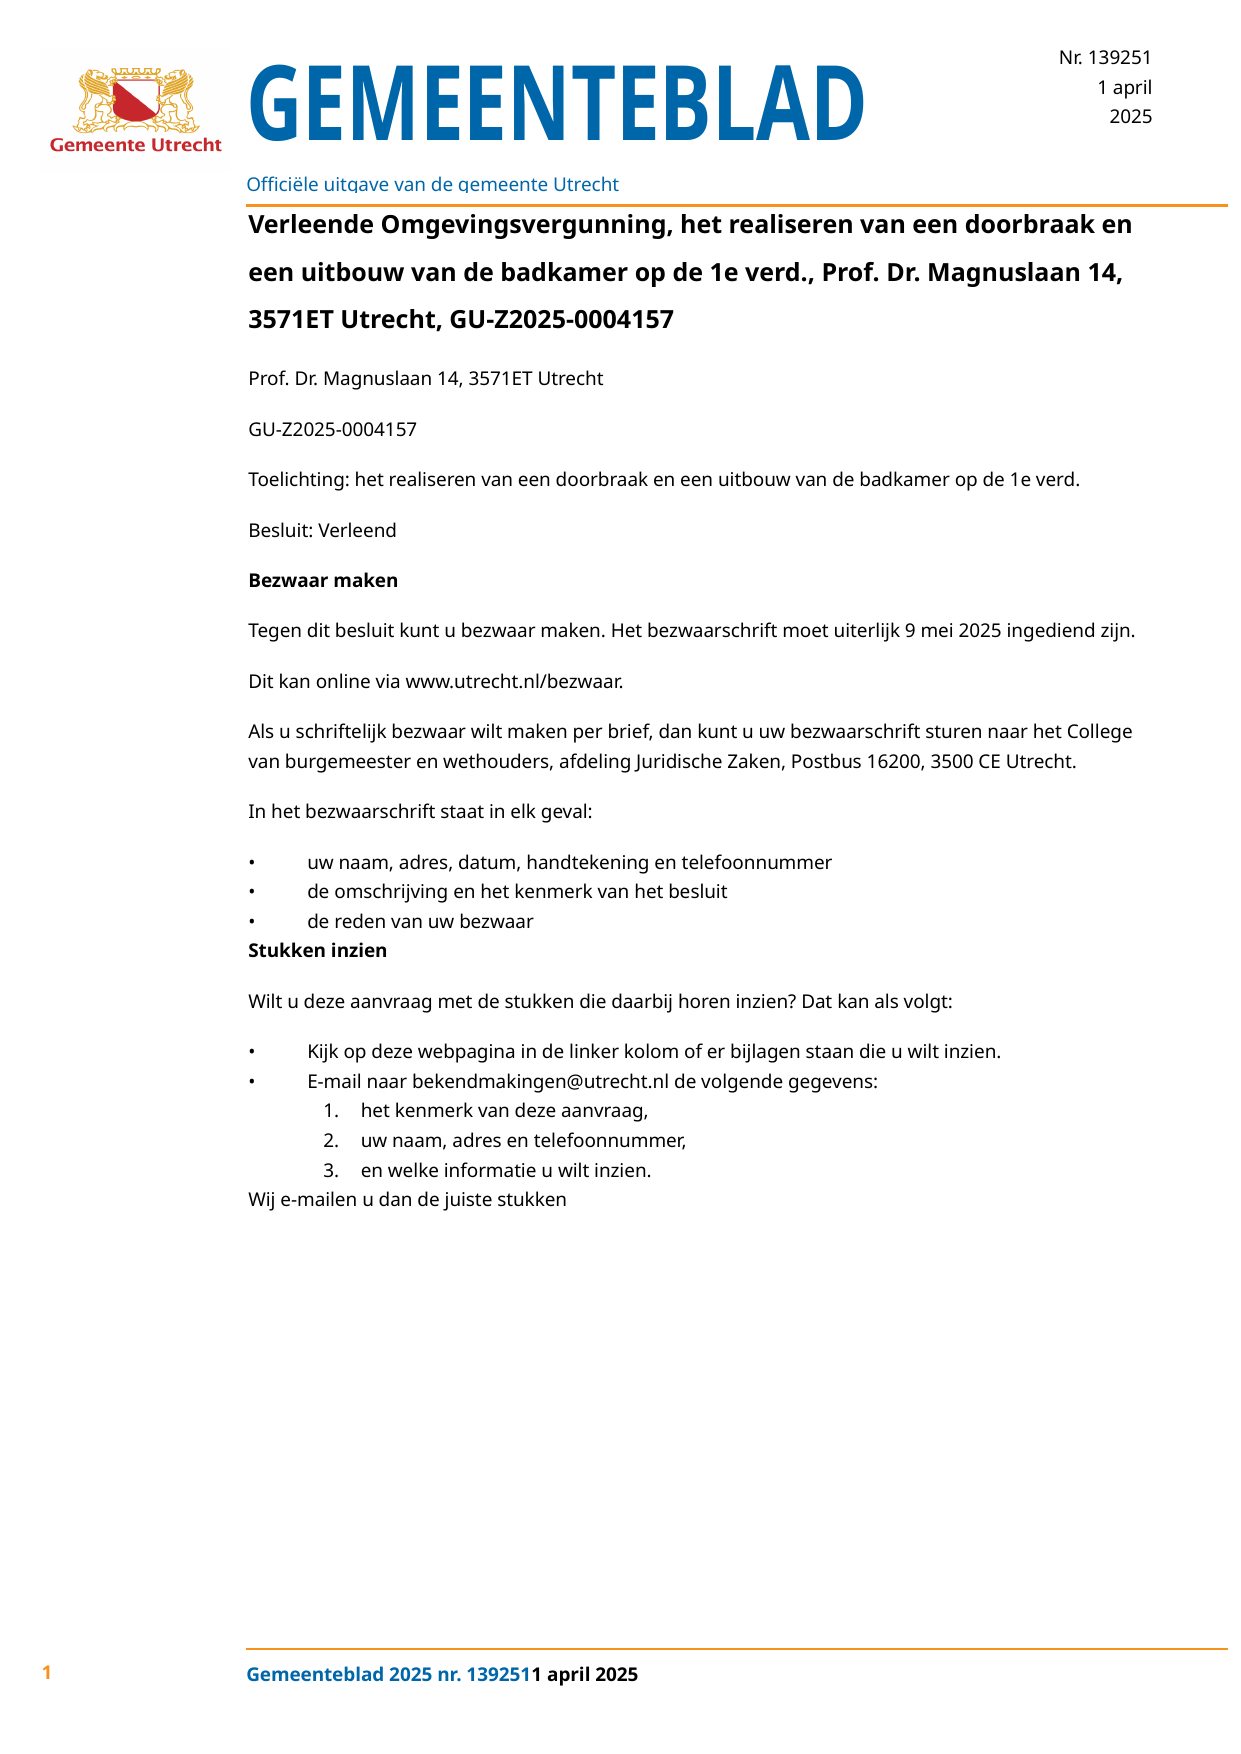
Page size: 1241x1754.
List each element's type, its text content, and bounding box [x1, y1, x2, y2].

text Wilt u deze aanvraag met de stukken die daarbij horen inzien? Dat kan als volgt: [248, 988, 1152, 1014]
text In het bezwaarschrift staat in elk geval: [248, 798, 1152, 824]
text Stukken inzien [248, 938, 1152, 963]
text GU-Z2025-0004157 [248, 416, 1152, 442]
list de reden van uw bezwaar [248, 908, 1152, 934]
list E-mail naar bekendmakingen@utrecht.nl de volgende gegevens: [248, 1068, 1152, 1094]
text Verleende Omgevingsvergunning, het realiseren van een doorbraak en een uitbouw van de badkamer op de 1e verd., Prof. Dr. Magnuslaan 14, 3571ET Utrecht, GU-Z2025-0004157 [248, 207, 1152, 336]
list het kenmerk van deze aanvraag, [323, 1098, 1152, 1123]
text Wij e-mailen u dan de juiste stukken [248, 1186, 1152, 1212]
text Dit kan online via www.utrecht.nl/bezwaar. [248, 668, 1152, 694]
list uw naam, adres, datum, handtekening en telefoonnummer [248, 849, 1152, 874]
list Kijk op deze webpagina in de linker kolom of er bijlagen staan die u wilt inzien. [248, 1038, 1152, 1064]
text Bezwaar maken [248, 567, 1152, 593]
picture [41, 47, 231, 172]
text Prof. Dr. Magnuslaan 14, 3571ET Utrecht [248, 366, 1152, 391]
text Toelichting: het realiseren van een doorbraak en een uitbouw van de badkamer op de 1e verd. [248, 466, 1152, 492]
list uw naam, adres en telefoonnummer, [323, 1127, 1152, 1153]
text Tegen dit besluit kunt u bezwaar maken. Het bezwaarschrift moet uiterlijk 9 mei 2025 ingediend zijn. [248, 618, 1152, 643]
list de omschrijving en het kenmerk van het besluit [248, 878, 1152, 904]
list en welke informatie u wilt inzien. [323, 1157, 1152, 1182]
text Als u schriftelijk bezwaar wilt maken per brief, dan kunt u uw bezwaarschrift sturen naar het College van burgemeester en wethouders, afdeling Juridische Zaken, Postbus 16200, 3500 CE Utrecht. [248, 718, 1152, 774]
text Besluit: Verleend [248, 517, 1152, 542]
